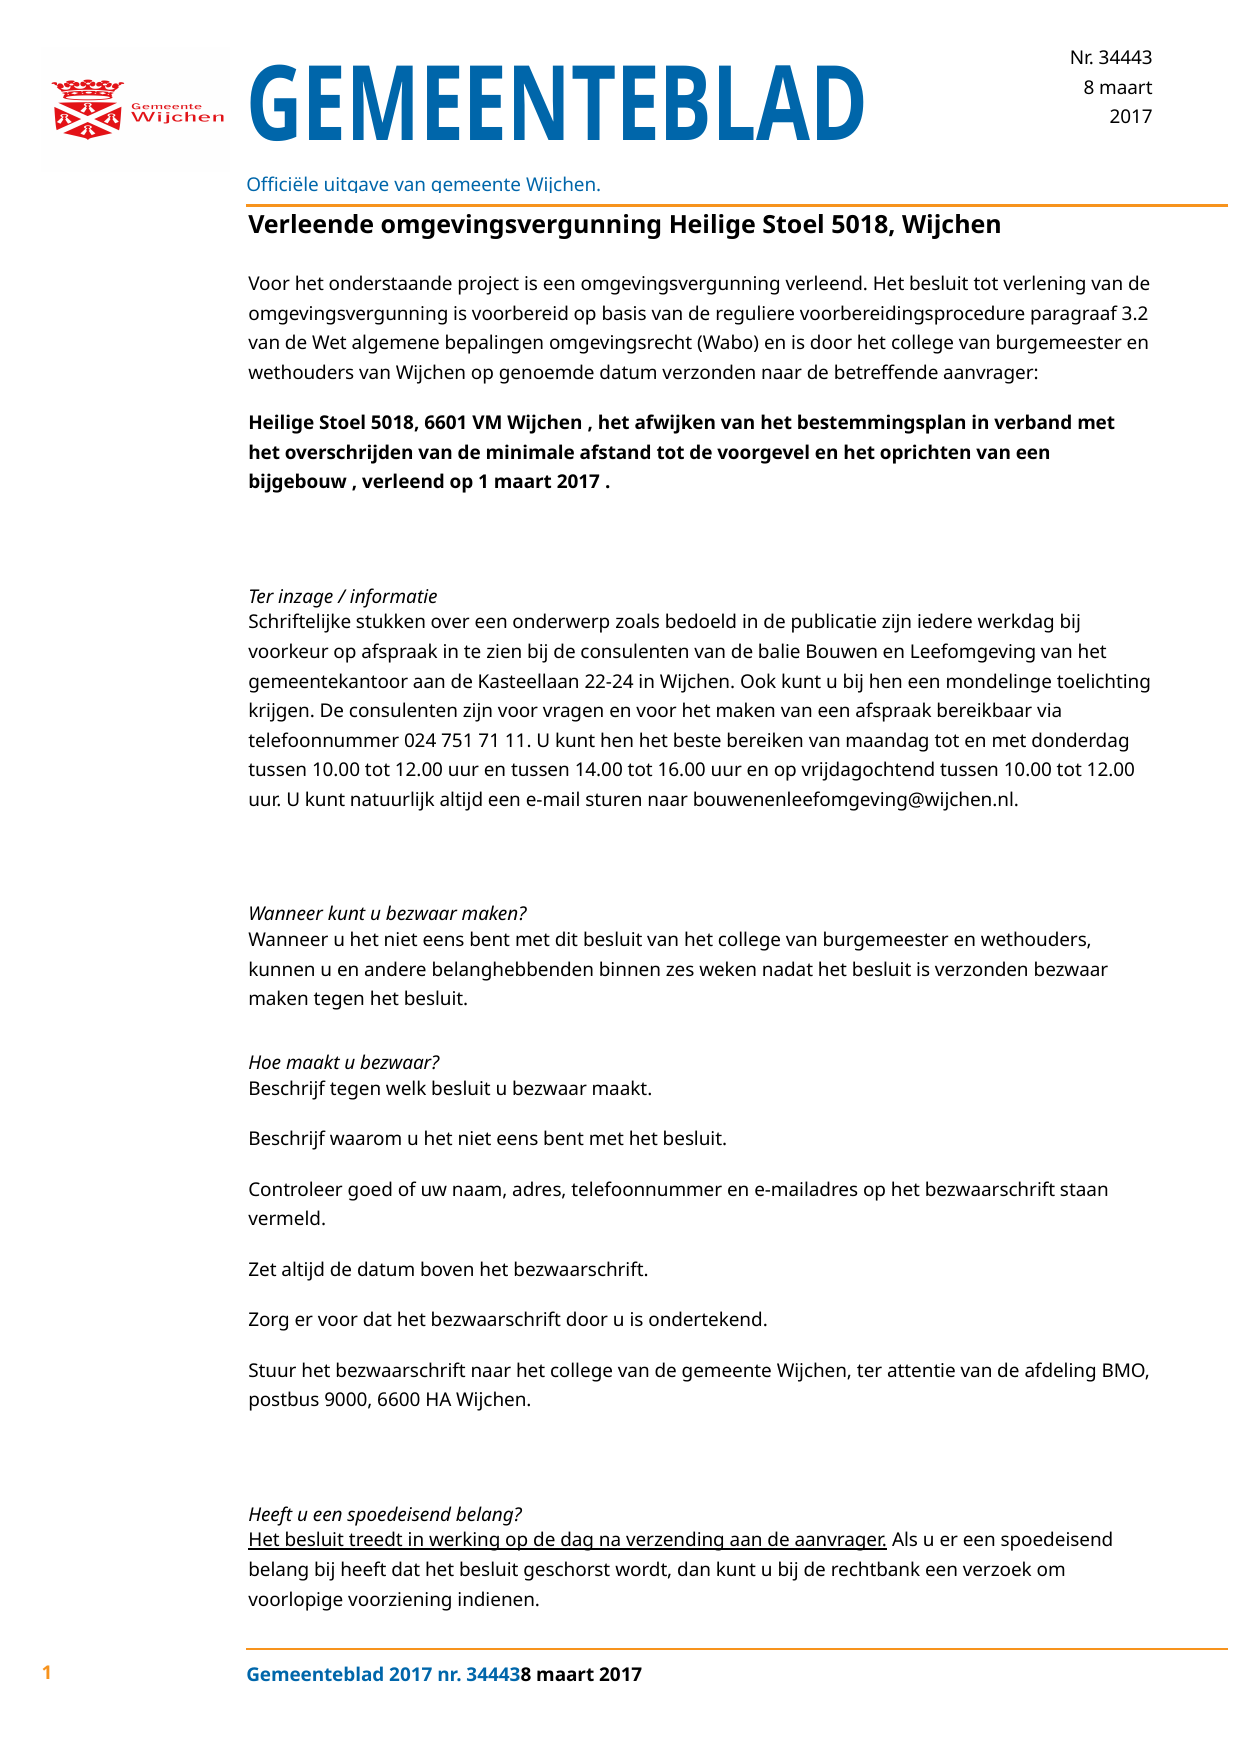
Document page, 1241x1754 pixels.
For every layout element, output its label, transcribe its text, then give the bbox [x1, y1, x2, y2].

text Beschrijf tegen welk besluit u bezwaar maakt. [248, 1075, 1152, 1101]
text Zet altijd de datum boven het bezwaarschrift. [248, 1256, 1152, 1282]
text Controleer goed of uw naam, adres, telefoonnummer en e-mailadres op het bezwaarschrift staan vermeld. [248, 1176, 1152, 1231]
text Voor het onderstaande project is een omgevingsvergunning verleend. Het besluit tot verlening van de omgevingsvergunning is voorbereid op basis van de reguliere voorbereidingsprocedure paragraaf 3.2 van de Wet algemene bepalingen omgevingsrecht (Wabo) en is door het college van burgemeester en wethouders van Wijchen op genoemde datum verzonden naar de betreffende aanvrager: [248, 270, 1152, 385]
text Ter inzage / informatie [248, 583, 1152, 609]
text Schriftelijke stukken over een onderwerp zoals bedoeld in de publicatie zijn iedere werkdag bij voorkeur op afspraak in te zien bij de consulenten van de balie Bouwen en Leefomgeving van het gemeentekantoor aan de Kasteellaan 22-24 in Wijchen. Ook kunt u bij hen een mondelinge toelichting krijgen. De consulenten zijn voor vragen en voor het maken van een afspraak bereikbaar via telefoonnummer 024 751 71 11. U kunt hen het beste bereiken van maandag tot en met donderdag tussen 10.00 tot 12.00 uur en tussen 14.00 tot 16.00 uur en op vrijdagochtend tussen 10.00 tot 12.00 uur. U kunt natuurlijk altijd een e-mail sturen naar bouwenenleefomgeving@wijchen.nl. [248, 609, 1152, 812]
text Heeft u een spoedeisend belang? [248, 1501, 1152, 1527]
text Verleende omgevingsvergunning Heilige Stoel 5018, Wijchen [248, 207, 1152, 241]
text Heilige Stoel 5018, 6601 VM Wijchen , het afwijken van het bestemmingsplan in verband met het overschrijden van de minimale afstand tot de voorgevel en het oprichten van een bijgebouw , verleend op 1 maart 2017 . [248, 409, 1152, 494]
text Wanneer kunt u bezwaar maken? [248, 901, 1152, 926]
text Zorg er voor dat het bezwaarschrift door u is ondertekend. [248, 1306, 1152, 1332]
text Beschrijf waarom u het niet eens bent met het besluit. [248, 1126, 1152, 1151]
text Stuur het bezwaarschrift naar het college van de gemeente Wijchen, ter attentie van de afdeling BMO, postbus 9000, 6600 HA Wijchen. [248, 1357, 1152, 1412]
text Hoe maakt u bezwaar? [248, 1049, 1152, 1075]
text Het besluit treedt in werking op de dag na verzending aan de aanvrager. Als u er een spoedeisend belang bij heeft dat het besluit geschorst wordt, dan kunt u bij de rechtbank een verzoek om voorlopige voorziening indienen. [248, 1527, 1152, 1611]
picture [41, 47, 231, 172]
text Wanneer u het niet eens bent met dit besluit van het college van burgemeester en wethouders, kunnen u en andere belanghebbenden binnen zes weken nadat het besluit is verzonden bezwaar maken tegen het besluit. [248, 926, 1152, 1011]
